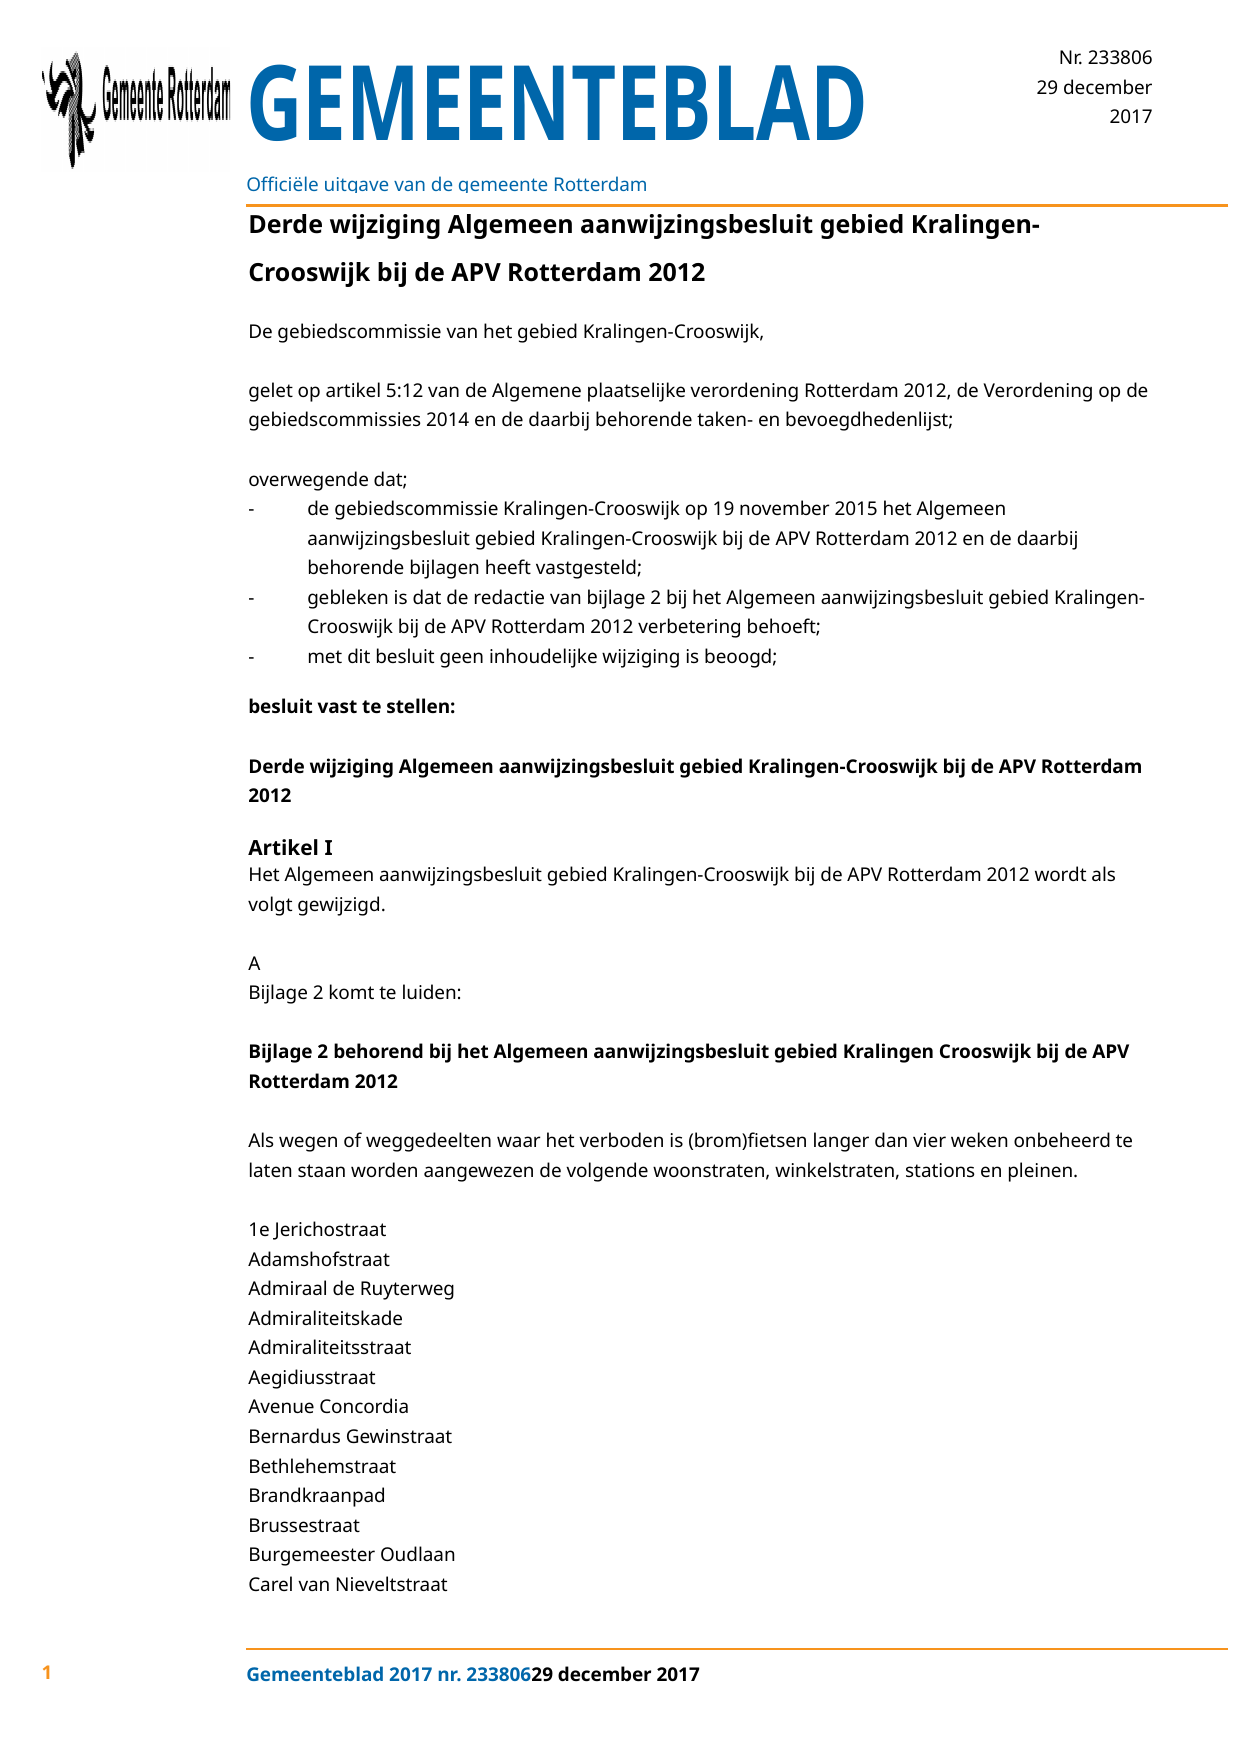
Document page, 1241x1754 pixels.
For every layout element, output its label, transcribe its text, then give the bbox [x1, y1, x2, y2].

text A [248, 950, 1152, 976]
picture [41, 47, 231, 172]
text Carel van Nieveltstraat [248, 1571, 1152, 1597]
text Bethlehemstraat [248, 1453, 1152, 1479]
list gebleken is dat de redactie van bijlage 2 bij het Algemeen aanwijzingsbesluit gebied Kralingen-Crooswijk bij de APV Rotterdam 2012 verbetering behoeft; [248, 584, 1152, 639]
text 1e Jerichostraat [248, 1216, 1152, 1242]
text Derde wijziging Algemeen aanwijzingsbesluit gebied Kralingen-Crooswijk bij de APV Rotterdam 2012 [248, 207, 1152, 288]
text besluit vast te stellen: [248, 694, 1152, 719]
list de gebiedscommissie Kralingen-Crooswijk op 19 november 2015 het Algemeen aanwijzingsbesluit gebied Kralingen-Crooswijk bij de APV Rotterdam 2012 en de daarbij behorende bijlagen heeft vastgesteld; [248, 495, 1152, 580]
text Adamshofstraat [248, 1246, 1152, 1272]
text Het Algemeen aanwijzingsbesluit gebied Kralingen-Crooswijk bij de APV Rotterdam 2012 wordt als volgt gewijzigd. [248, 861, 1152, 917]
text Admiraliteitsstraat [248, 1334, 1152, 1360]
text Artikel I [248, 833, 1152, 861]
text Admiraliteitskade [248, 1305, 1152, 1331]
text Derde wijziging Algemeen aanwijzingsbesluit gebied Kralingen-Crooswijk bij de APV Rotterdam 2012 [248, 753, 1152, 808]
text overwegende dat; [248, 466, 1152, 492]
text Als wegen of weggedeelten waar het verboden is (brom)fietsen langer dan vier weken onbeheerd te laten staan worden aangewezen de volgende woonstraten, winkelstraten, stations en pleinen. [248, 1127, 1152, 1183]
text Bijlage 2 komt te luiden: [248, 979, 1152, 1005]
text Aegidiusstraat [248, 1364, 1152, 1390]
text Brussestraat [248, 1512, 1152, 1538]
text De gebiedscommissie van het gebied Kralingen-Crooswijk, [248, 318, 1152, 344]
text Brandkraanpad [248, 1482, 1152, 1508]
text gelet op artikel 5:12 van de Algemene plaatselijke verordening Rotterdam 2012, de Verordening op de gebiedscommissies 2014 en de daarbij behorende taken- en bevoegdhedenlijst; [248, 377, 1152, 432]
list met dit besluit geen inhoudelijke wijziging is beoogd; [248, 643, 1152, 669]
text Admiraal de Ruyterweg [248, 1275, 1152, 1301]
text Bernardus Gewinstraat [248, 1423, 1152, 1449]
text Burgemeester Oudlaan [248, 1542, 1152, 1567]
text Bijlage 2 behorend bij het Algemeen aanwijzingsbesluit gebied Kralingen Crooswijk bij de APV Rotterdam 2012 [248, 1039, 1152, 1094]
text Avenue Concordia [248, 1394, 1152, 1419]
